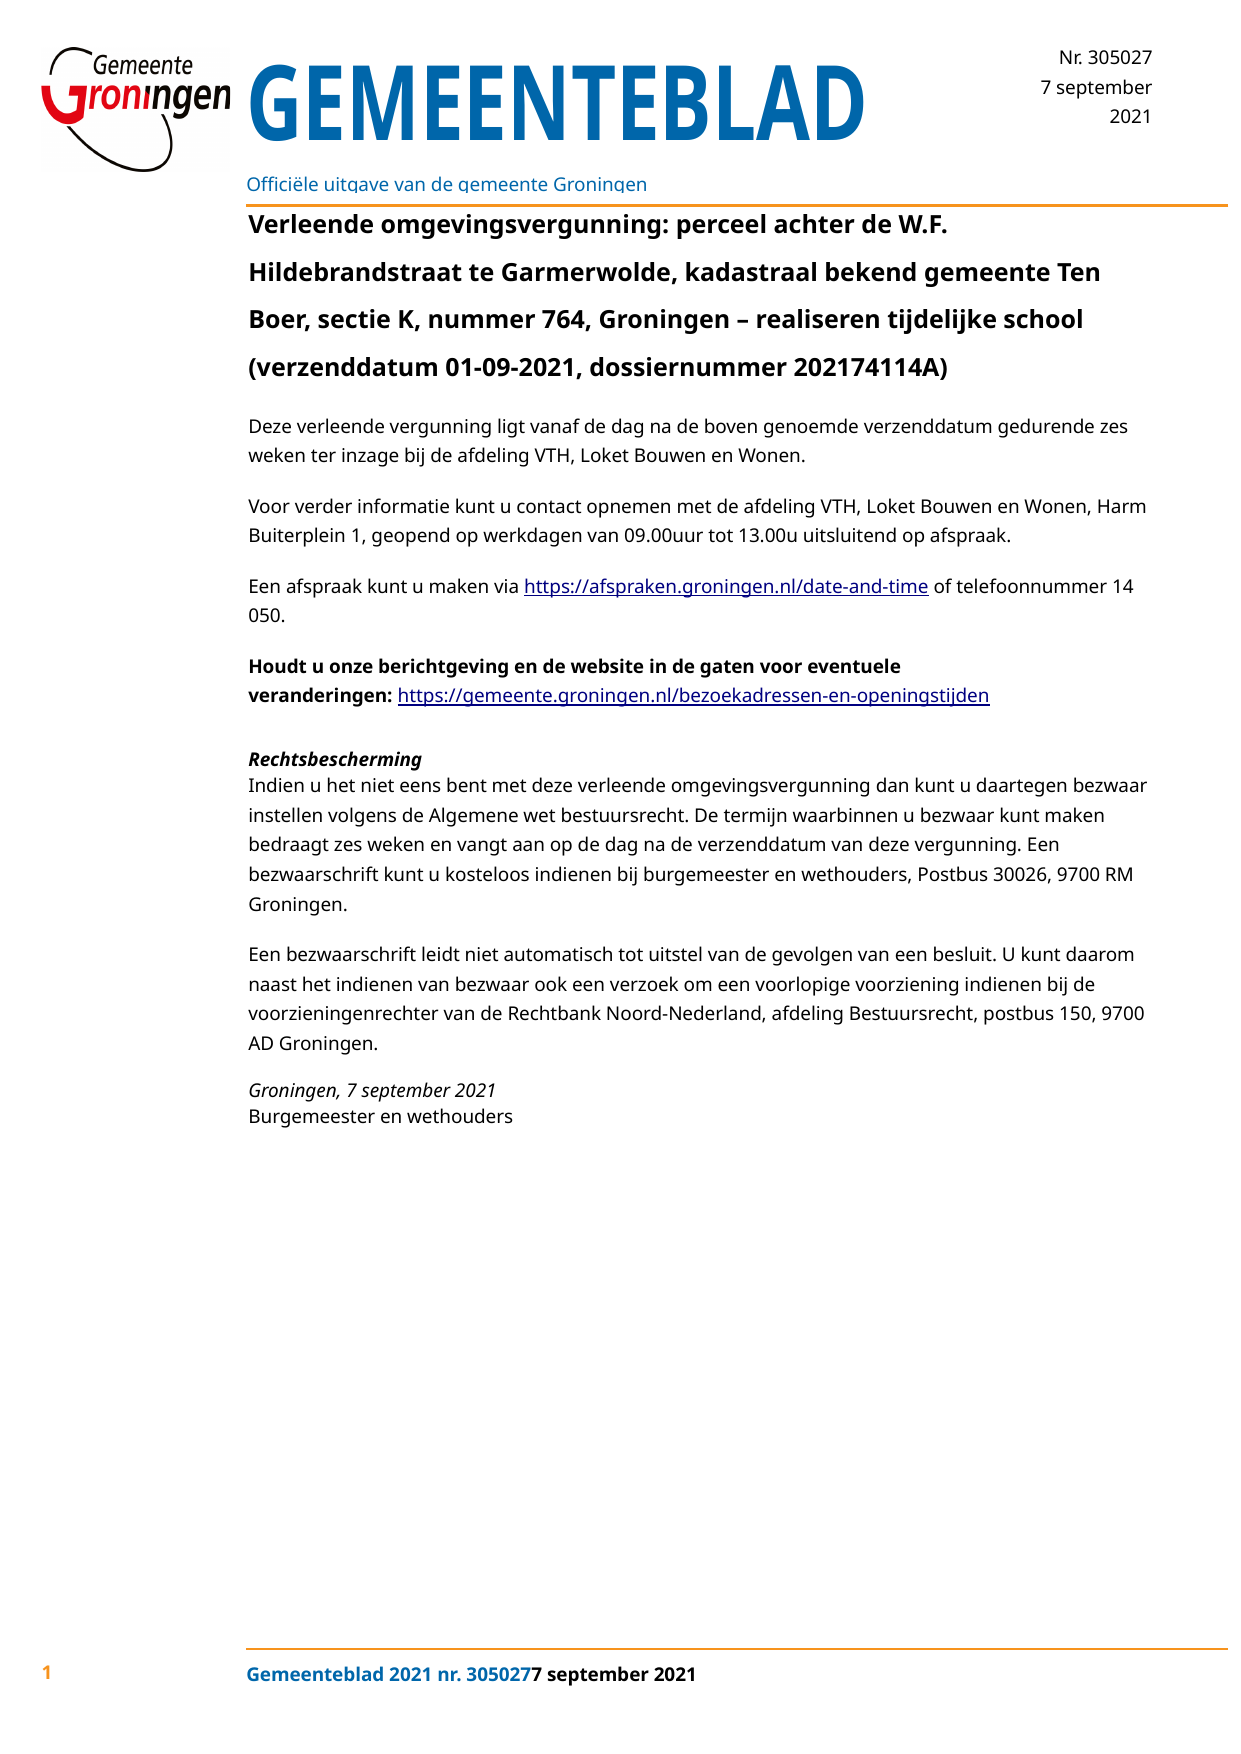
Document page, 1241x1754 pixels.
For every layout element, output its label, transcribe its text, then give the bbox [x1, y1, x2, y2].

text Een afspraak kunt u maken via https://afspraken.groningen.nl/date-and-time of telefoonnummer 14 050. [248, 573, 1152, 628]
text Burgemeester en wethouders [248, 1103, 1152, 1129]
text Indien u het niet eens bent met deze verleende omgevingsvergunning dan kunt u daartegen bezwaar instellen volgens de Algemene wet bestuursrecht. De termijn waarbinnen u bezwaar kunt maken bedraagt zes weken en vangt aan op de dag na de verzenddatum van deze vergunning. Een bezwaarschrift kunt u kosteloos indienen bij burgemeester en wethouders, Postbus 30026, 9700 RM Groningen. [248, 772, 1152, 916]
text Een bezwaarschrift leidt niet automatisch tot uitstel van de gevolgen van een besluit. U kunt daarom naast het indienen van bezwaar ook een verzoek om een voorlopige voorziening indienen bij de voorzieningenrechter van de Rechtbank Noord-Nederland, afdeling Bestuursrecht, postbus 150, 9700 AD Groningen. [248, 941, 1152, 1056]
text Houdt u onze berichtgeving en de website in de gaten voor eventuele veranderingen: https://gemeente.groningen.nl/bezoekadressen-en-openingstijden [248, 653, 1152, 708]
text Voor verder informatie kunt u contact opnemen met de afdeling VTH, Loket Bouwen en Wonen, Harm Buiterplein 1, geopend op werkdagen van 09.00uur tot 13.00u uitsluitend op afspraak. [248, 493, 1152, 548]
text Verleende omgevingsvergunning: perceel achter de W.F. Hildebrandstraat te Garmerwolde, kadastraal bekend gemeente Ten Boer, sectie K, nummer 764, Groningen – realiseren tijdelijke school (verzenddatum 01-09-2021, dossiernummer 202174114A) [248, 207, 1152, 384]
text Deze verleende vergunning ligt vanaf de dag na de boven genoemde verzenddatum gedurende zes weken ter inzage bij de afdeling VTH, Loket Bouwen en Wonen. [248, 413, 1152, 468]
text Groningen, 7 september 2021 [248, 1078, 1152, 1103]
picture [41, 47, 231, 172]
text Rechtsbescherming [248, 747, 1152, 772]
